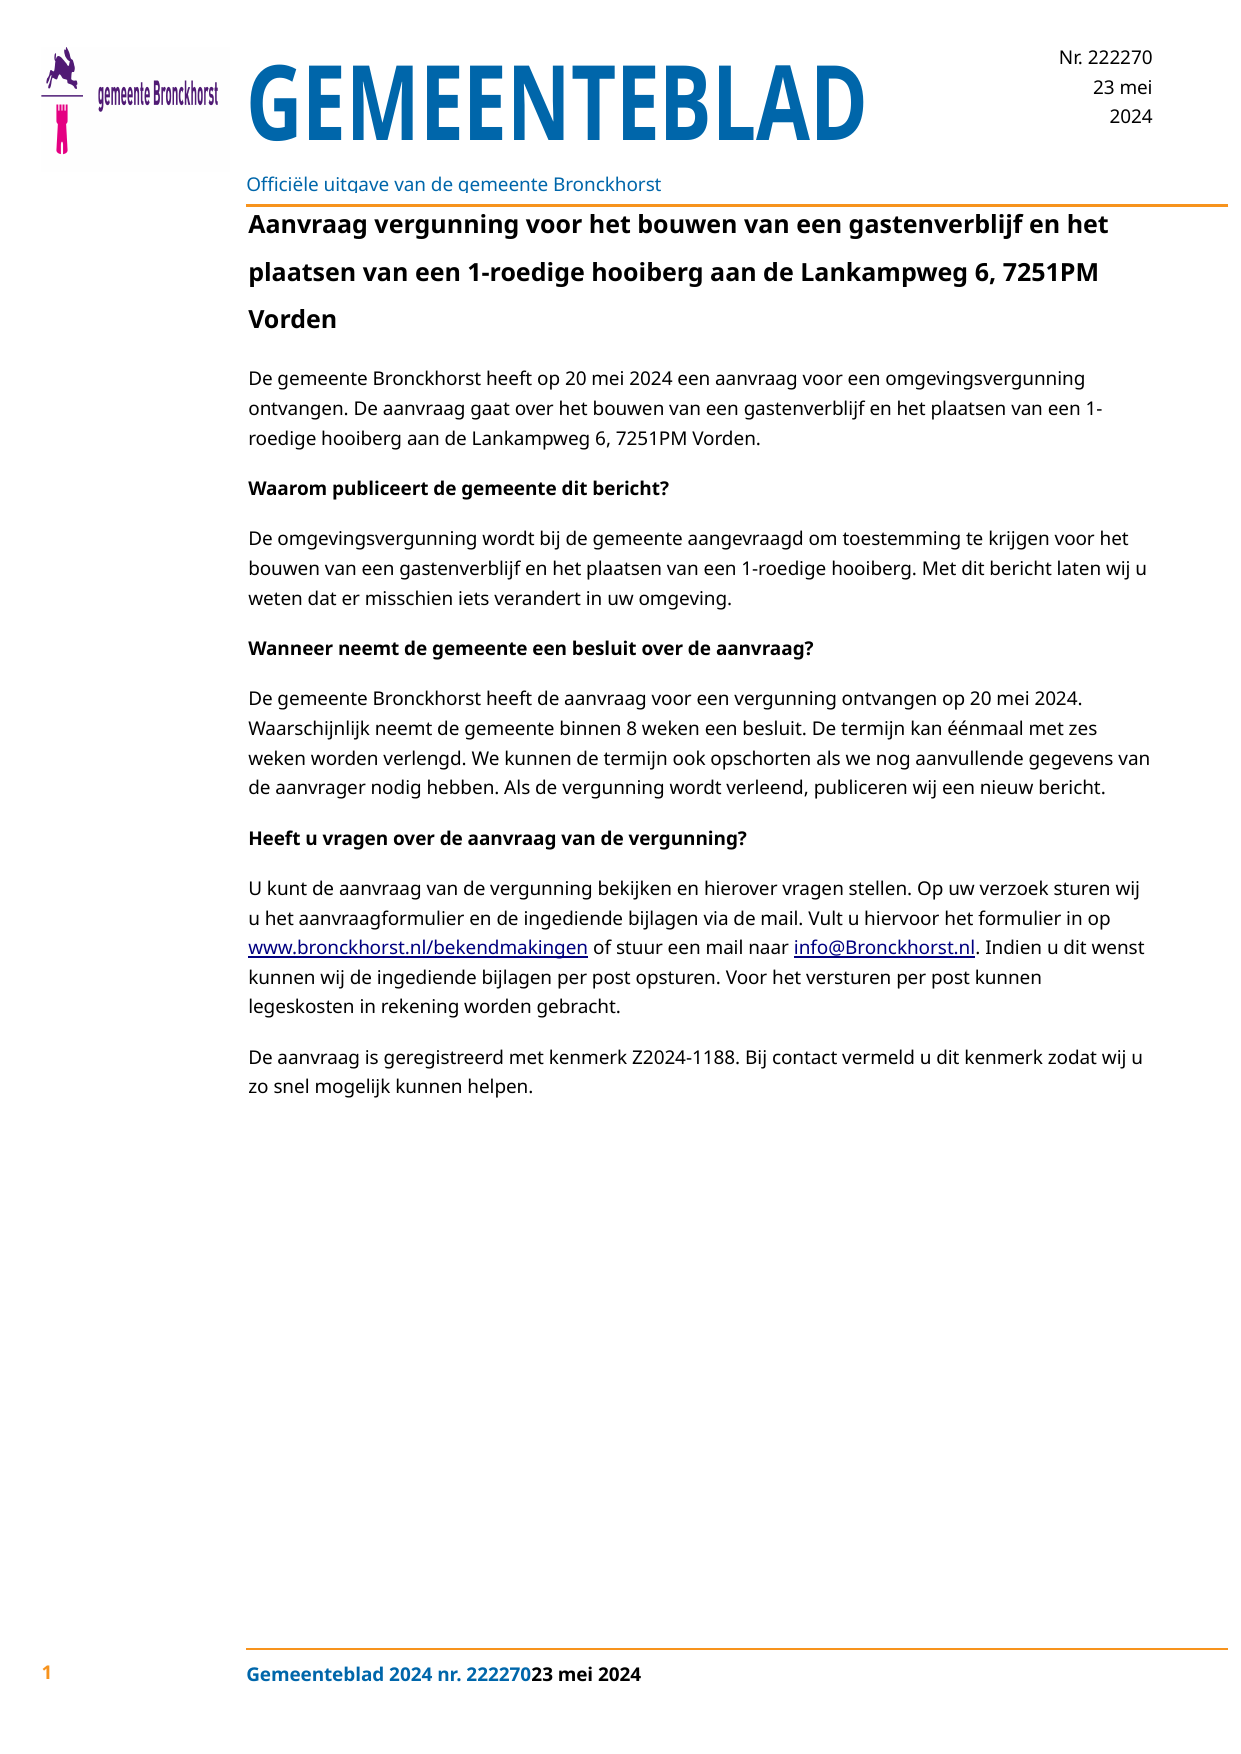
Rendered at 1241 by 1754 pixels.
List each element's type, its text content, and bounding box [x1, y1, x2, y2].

text Aanvraag vergunning voor het bouwen van een gastenverblijf en het plaatsen van een 1-roedige hooiberg aan de Lankampweg 6, 7251PM Vorden [248, 207, 1152, 336]
text Heeft u vragen over de aanvraag van de vergunning? [248, 825, 1152, 850]
text De omgevingsvergunning wordt bij de gemeente aangevraagd om toestemming te krijgen voor het bouwen van een gastenverblijf en het plaatsen van een 1-roedige hooiberg. Met dit bericht laten wij u weten dat er misschien iets verandert in uw omgeving. [248, 526, 1152, 610]
text Wanneer neemt de gemeente een besluit over de aanvraag? [248, 635, 1152, 661]
picture [41, 47, 231, 172]
text U kunt de aanvraag van de vergunning bekijken en hierover vragen stellen. Op uw verzoek sturen wij u het aanvraagformulier en de ingediende bijlagen via de mail. Vult u hiervoor het formulier in op www.bronckhorst.nl/bekendmakingen of stuur een mail naar info@Bronckhorst.nl. Indien u dit wenst kunnen wij de ingediende bijlagen per post opsturen. Voor het versturen per post kunnen legeskosten in rekening worden gebracht. [248, 875, 1152, 1019]
text De gemeente Bronckhorst heeft op 20 mei 2024 een aanvraag voor een omgevingsvergunning ontvangen. De aanvraag gaat over het bouwen van een gastenverblijf en het plaatsen van een 1-roedige hooiberg aan de Lankampweg 6, 7251PM Vorden. [248, 366, 1152, 450]
text De aanvraag is geregistreerd met kenmerk Z2024-1188. Bij contact vermeld u dit kenmerk zodat wij u zo snel mogelijk kunnen helpen. [248, 1044, 1152, 1099]
text Waarom publiceert de gemeente dit bericht? [248, 475, 1152, 501]
text De gemeente Bronckhorst heeft de aanvraag voor een vergunning ontvangen op 20 mei 2024. Waarschijnlijk neemt de gemeente binnen 8 weken een besluit. De termijn kan éénmaal met zes weken worden verlengd. We kunnen de termijn ook opschorten als we nog aanvullende gegevens van de aanvrager nodig hebben. Als de vergunning wordt verleend, publiceren wij een nieuw bericht. [248, 686, 1152, 800]
